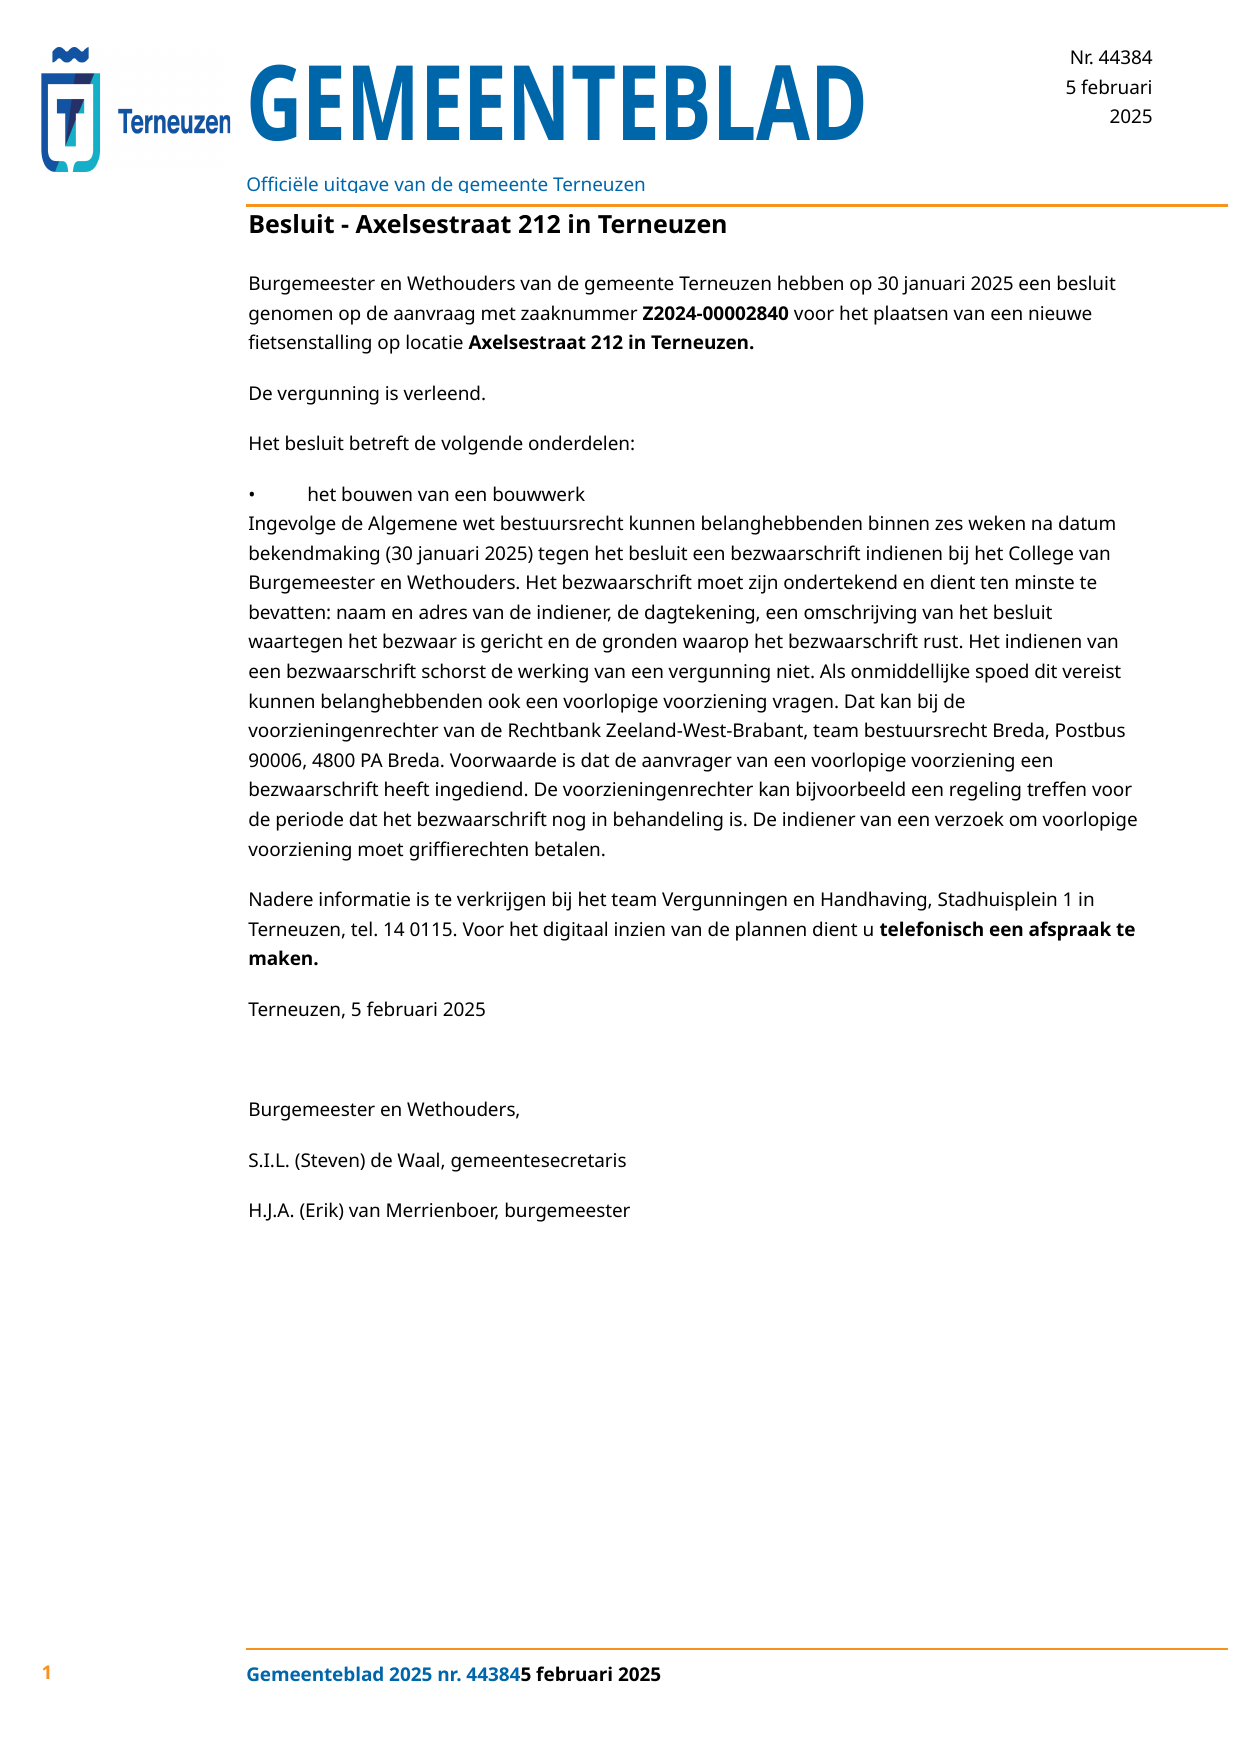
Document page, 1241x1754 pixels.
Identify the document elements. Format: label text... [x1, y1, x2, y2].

text Burgemeester en Wethouders van de gemeente Terneuzen hebben op 30 januari 2025 een besluit genomen op de aanvraag met zaaknummer Z2024-00002840 voor het plaatsen van een nieuwe fietsenstalling op locatie Axelsestraat 212 in Terneuzen. [248, 270, 1152, 355]
text Nadere informatie is te verkrijgen bij het team Vergunningen en Handhaving, Stadhuisplein 1 in Terneuzen, tel. 14 0115. Voor het digitaal inzien van de plannen dient u telefonisch een afspraak te maken. [248, 886, 1152, 971]
picture [41, 47, 231, 172]
text Burgemeester en Wethouders, [248, 1097, 1152, 1122]
text Besluit - Axelsestraat 212 in Terneuzen [248, 207, 1152, 241]
text H.J.A. (Erik) van Merrienboer, burgemeester [248, 1197, 1152, 1223]
text Het besluit betreft de volgende onderdelen: [248, 430, 1152, 456]
text Terneuzen, 5 februari 2025 [248, 996, 1152, 1021]
text De vergunning is verleend. [248, 380, 1152, 406]
text Ingevolge de Algemene wet bestuursrecht kunnen belanghebbenden binnen zes weken na datum bekendmaking (30 januari 2025) tegen het besluit een bezwaarschrift indienen bij het College van Burgemeester en Wethouders. Het bezwaarschrift moet zijn ondertekend en dient ten minste te bevatten: naam en adres van de indiener, de dagtekening, een omschrijving van het besluit waartegen het bezwaar is gericht en de gronden waarop het bezwaarschrift rust. Het indienen van een bezwaarschrift schorst de werking van een vergunning niet. Als onmiddellijke spoed dit vereist kunnen belanghebbenden ook een voorlopige voorziening vragen. Dat kan bij de voorzieningenrechter van de Rechtbank Zeeland-West-Brabant, team bestuursrecht Breda, Postbus 90006, 4800 PA Breda. Voorwaarde is dat de aanvrager van een voorlopige voorziening een bezwaarschrift heeft ingediend. De voorzieningenrechter kan bijvoorbeeld een regeling treffen voor de periode dat het bezwaarschrift nog in behandeling is. De indiener van een verzoek om voorlopige voorziening moet griffierechten betalen. [248, 510, 1152, 861]
text S.I.L. (Steven) de Waal, gemeentesecretaris [248, 1147, 1152, 1173]
list het bouwen van een bouwwerk [248, 481, 1152, 506]
